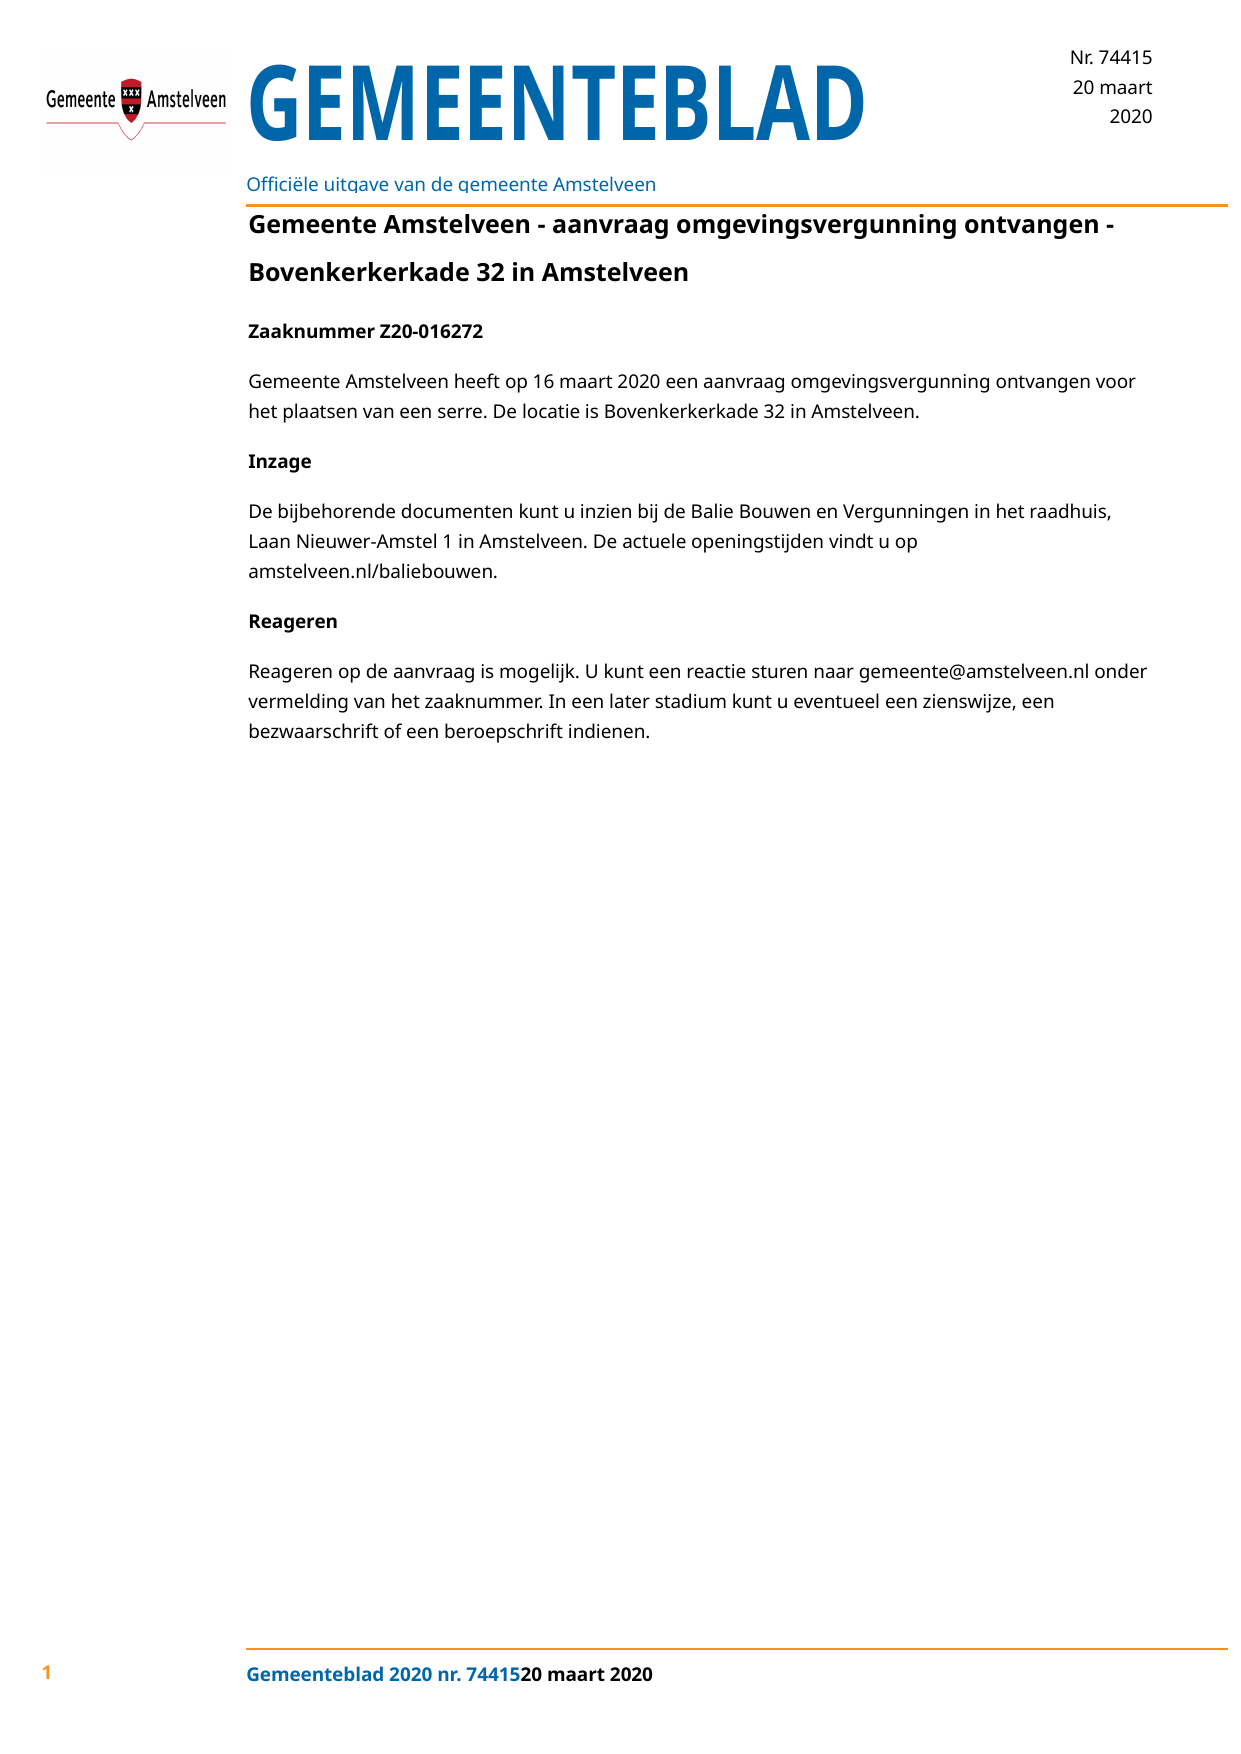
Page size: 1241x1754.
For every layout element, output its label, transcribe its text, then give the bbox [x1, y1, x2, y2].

text Reageren op de aanvraag is mogelijk. U kunt een reactie sturen naar gemeente@amstelveen.nl onder vermelding van het zaaknummer. In een later stadium kunt u eventueel een zienswijze, een bezwaarschrift of een beroepschrift indienen. [248, 659, 1152, 744]
text Inzage [248, 448, 1152, 474]
text De bijbehorende documenten kunt u inzien bij de Balie Bouwen en Vergunningen in het raadhuis, Laan Nieuwer-Amstel 1 in Amstelveen. De actuele openingstijden vindt u op amstelveen.nl/baliebouwen. [248, 499, 1152, 584]
picture [41, 47, 231, 172]
text Gemeente Amstelveen - aanvraag omgevingsvergunning ontvangen - Bovenkerkerkade 32 in Amstelveen [248, 207, 1152, 288]
text Reageren [248, 608, 1152, 634]
text Zaaknummer Z20-016272 [248, 318, 1152, 344]
text Gemeente Amstelveen heeft op 16 maart 2020 een aanvraag omgevingsvergunning ontvangen voor het plaatsen van een serre. De locatie is Bovenkerkerkade 32 in Amstelveen. [248, 368, 1152, 424]
